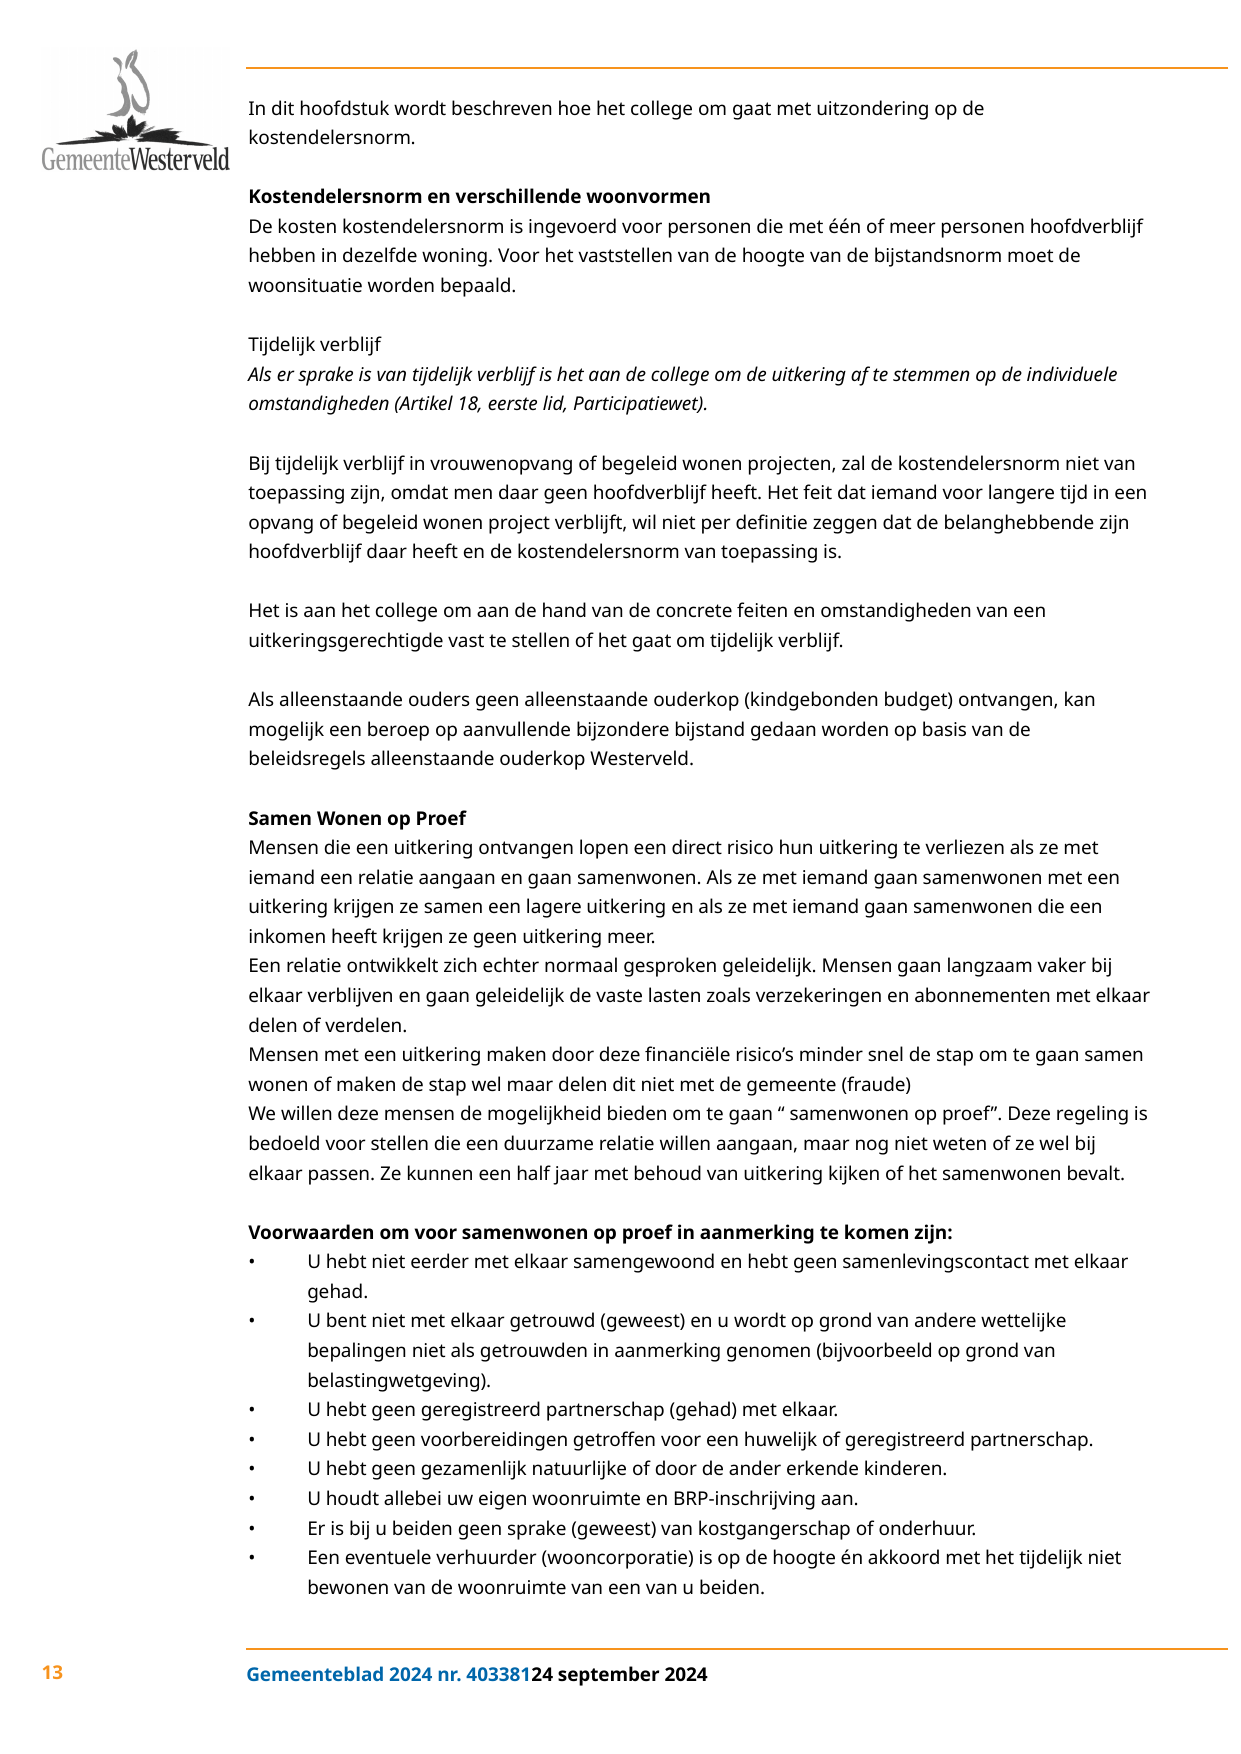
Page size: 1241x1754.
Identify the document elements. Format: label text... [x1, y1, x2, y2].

list U houdt allebei uw eigen woonruimte en BRP-inschrijving aan. [248, 1485, 1152, 1511]
text Als er sprake is van tijdelijk verblijf is het aan de college om de uitkering af te stemmen op de individuele omstandigheden (Artikel 18, eerste lid, Participatiewet). [248, 361, 1152, 416]
list Er is bij u beiden geen sprake (geweest) van kostgangerschap of onderhuur. [248, 1515, 1152, 1541]
text We willen deze mensen de mogelijkheid bieden om te gaan “ samenwonen op proef”. Deze regeling is bedoeld voor stellen die een duurzame relatie willen aangaan, maar nog niet weten of ze wel bij elkaar passen. Ze kunnen een half jaar met behoud van uitkering kijken of het samenwonen bevalt. [248, 1101, 1152, 1186]
text Tijdelijk verblijf [248, 331, 1152, 357]
list U hebt niet eerder met elkaar samengewoond en hebt geen samenlevingscontact met elkaar gehad. [248, 1248, 1152, 1304]
text Mensen met een uitkering maken door deze financiële risico’s minder snel de stap om te gaan samen wonen of maken de stap wel maar delen dit niet met de gemeente (fraude) [248, 1041, 1152, 1097]
text Bij tijdelijk verblijf in vrouwenopvang of begeleid wonen projecten, zal de kostendelersnorm niet van toepassing zijn, omdat men daar geen hoofdverblijf heeft. Het feit dat iemand voor langere tijd in een opvang of begeleid wonen project verblijft, wil niet per definitie zeggen dat de belanghebbende zijn hoofdverblijf daar heeft en de kostendelersnorm van toepassing is. [248, 450, 1152, 564]
text Mensen die een uitkering ontvangen lopen een direct risico hun uitkering te verliezen als ze met iemand een relatie aangaan en gaan samenwonen. Als ze met iemand gaan samenwonen met een uitkering krijgen ze samen een lagere uitkering en als ze met iemand gaan samenwonen die een inkomen heeft krijgen ze geen uitkering meer. [248, 834, 1152, 949]
text Als alleenstaande ouders geen alleenstaande ouderkop (kindgebonden budget) ontvangen, kan mogelijk een beroep op aanvullende bijzondere bijstand gedaan worden op basis van de beleidsregels alleenstaande ouderkop Westerveld. [248, 686, 1152, 771]
text Het is aan het college om aan de hand van de concrete feiten en omstandigheden van een uitkeringsgerechtigde vast te stellen of het gaat om tijdelijk verblijf. [248, 598, 1152, 653]
text Voorwaarden om voor samenwonen op proef in aanmerking te komen zijn: [248, 1219, 1152, 1245]
text In dit hoofdstuk wordt beschreven hoe het college om gaat met uitzondering op de kostendelersnorm. [248, 95, 1152, 150]
text De kosten kostendelersnorm is ingevoerd voor personen die met één of meer personen hoofdverblijf hebben in dezelfde woning. Voor het vaststellen van de hoogte van de bijstandsnorm moet de woonsituatie worden bepaald. [248, 213, 1152, 298]
list U hebt geen gezamenlijk natuurlijke of door de ander erkende kinderen. [248, 1456, 1152, 1481]
list U hebt geen geregistreerd partnerschap (gehad) met elkaar. [248, 1396, 1152, 1422]
text Kostendelersnorm en verschillende woonvormen [248, 183, 1152, 209]
picture [41, 47, 231, 172]
list U hebt geen voorbereidingen getroffen voor een huwelijk of geregistreerd partnerschap. [248, 1426, 1152, 1452]
list U bent niet met elkaar getrouwd (geweest) en u wordt op grond van andere wettelijke bepalingen niet als getrouwden in aanmerking genomen (bijvoorbeeld op grond van belastingwetgeving). [248, 1308, 1152, 1393]
text Samen Wonen op Proef [248, 805, 1152, 831]
text Een relatie ontwikkelt zich echter normaal gesproken geleidelijk. Mensen gaan langzaam vaker bij elkaar verblijven en gaan geleidelijk de vaste lasten zoals verzekeringen en abonnementen met elkaar delen of verdelen. [248, 953, 1152, 1038]
list Een eventuele verhuurder (wooncorporatie) is op de hoogte én akkoord met het tijdelijk niet bewonen van de woonruimte van een van u beiden. [248, 1544, 1152, 1600]
